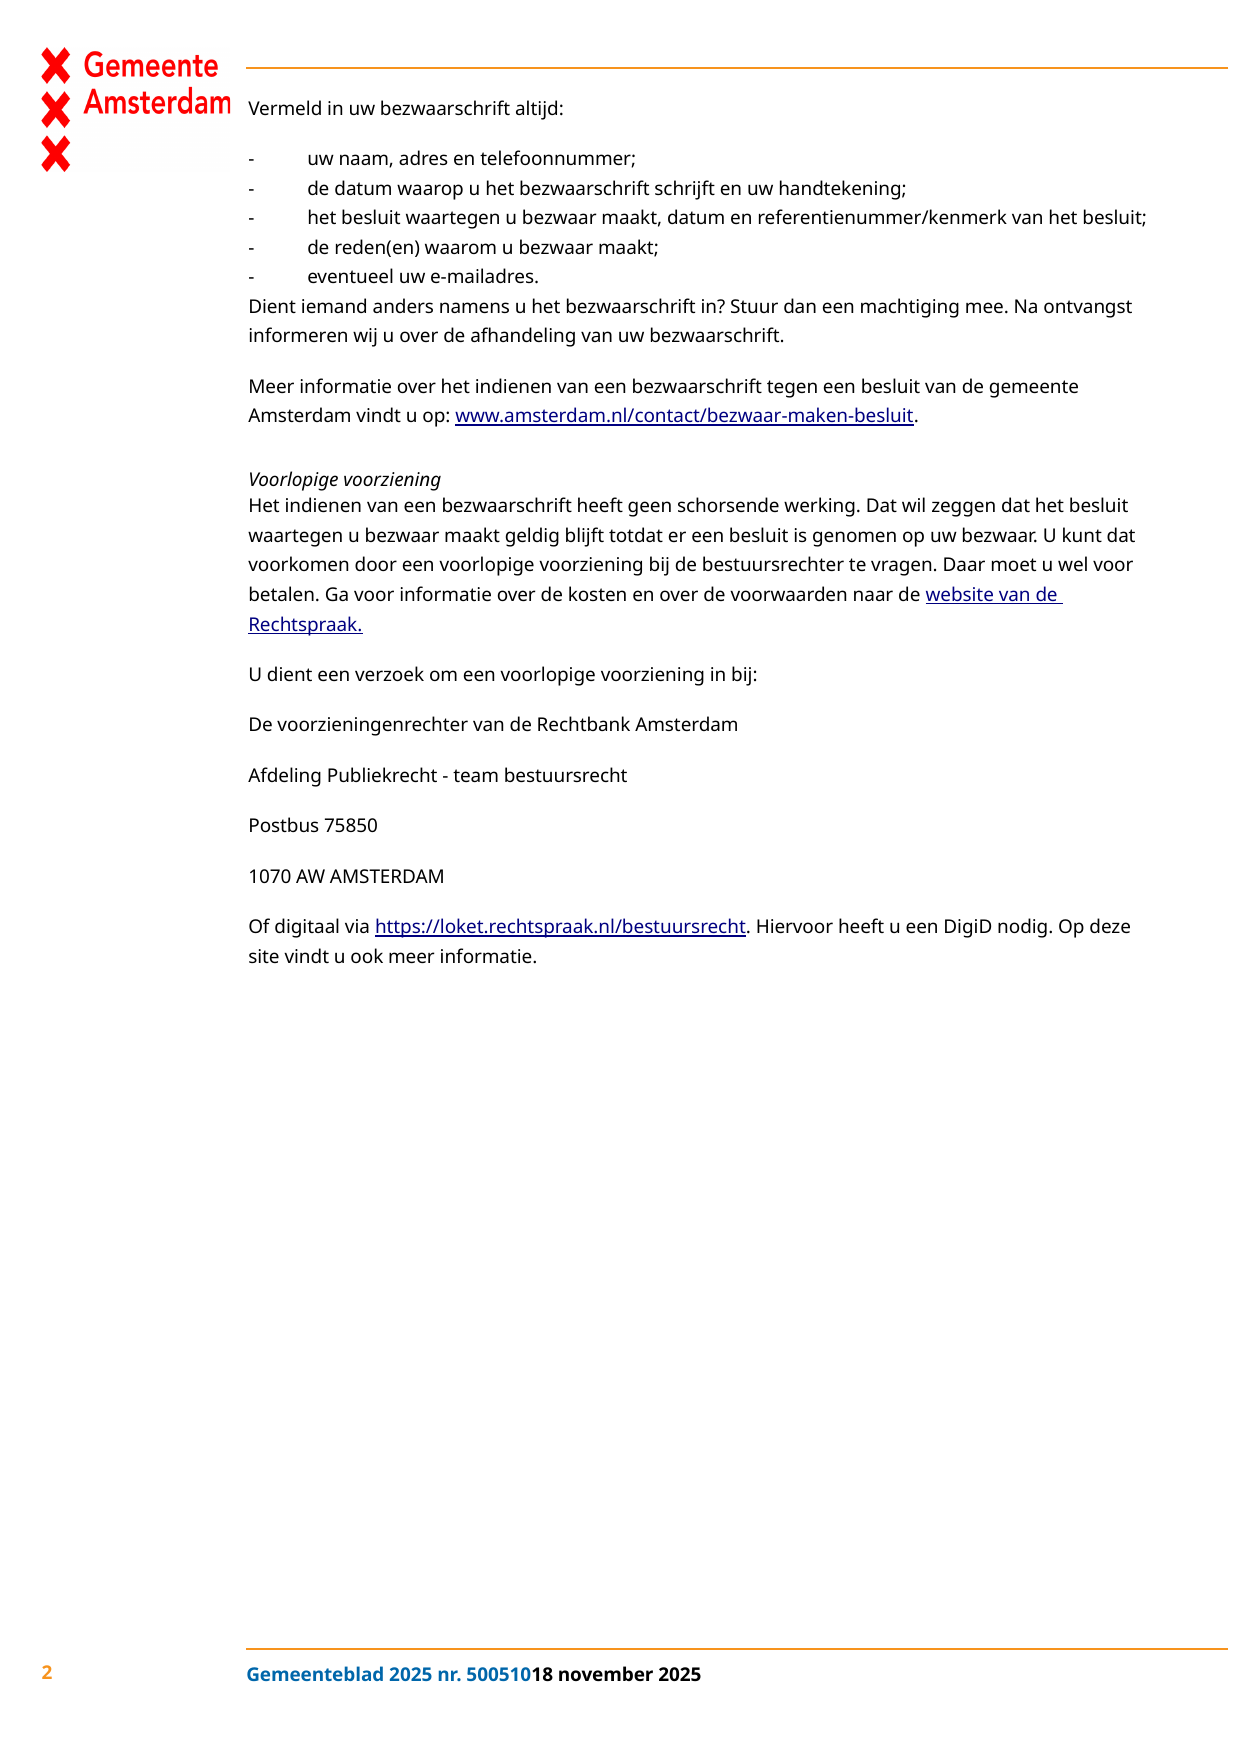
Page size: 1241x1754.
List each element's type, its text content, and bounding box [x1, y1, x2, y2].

text Meer informatie over het indienen van een bezwaarschrift tegen een besluit van de gemeente Amsterdam vindt u op: www.amsterdam.nl/contact/bezwaar-maken-besluit. [248, 373, 1152, 428]
list de reden(en) waarom u bezwaar maakt; [248, 234, 1152, 260]
list de datum waarop u het bezwaarschrift schrijft en uw handtekening; [248, 175, 1152, 201]
text Postbus 75850 [248, 812, 1152, 838]
list uw naam, adres en telefoonnummer; [248, 145, 1152, 171]
text Afdeling Publiekrecht - team bestuursrecht [248, 762, 1152, 788]
text Dient iemand anders namens u het bezwaarschrift in? Stuur dan een machtiging mee. Na ontvangst informeren wij u over de afhandeling van uw bezwaarschrift. [248, 293, 1152, 348]
list het besluit waartegen u bezwaar maakt, datum en referentienummer/kenmerk van het besluit; [248, 204, 1152, 230]
text U dient een verzoek om een voorlopige voorziening in bij: [248, 661, 1152, 687]
text Vermeld in uw bezwaarschrift altijd: [248, 95, 1152, 121]
text Voorlopige voorziening [248, 467, 1152, 492]
picture [41, 47, 231, 172]
list eventueel uw e-mailadres. [248, 263, 1152, 289]
text De voorzieningenrechter van de Rechtbank Amsterdam [248, 712, 1152, 737]
text Het indienen van een bezwaarschrift heeft geen schorsende werking. Dat wil zeggen dat het besluit waartegen u bezwaar maakt geldig blijft totdat er een besluit is genomen op uw bezwaar. U kunt dat voorkomen door een voorlopige voorziening bij de bestuursrechter te vragen. Daar moet u wel voor betalen. Ga voor informatie over de kosten en over de voorwaarden naar de website van de Rechtspraak. [248, 492, 1152, 636]
text 1070 AW AMSTERDAM [248, 863, 1152, 888]
text Of digitaal via https://loket.rechtspraak.nl/bestuursrecht. Hiervoor heeft u een DigiD nodig. Op deze site vindt u ook meer informatie. [248, 913, 1152, 968]
